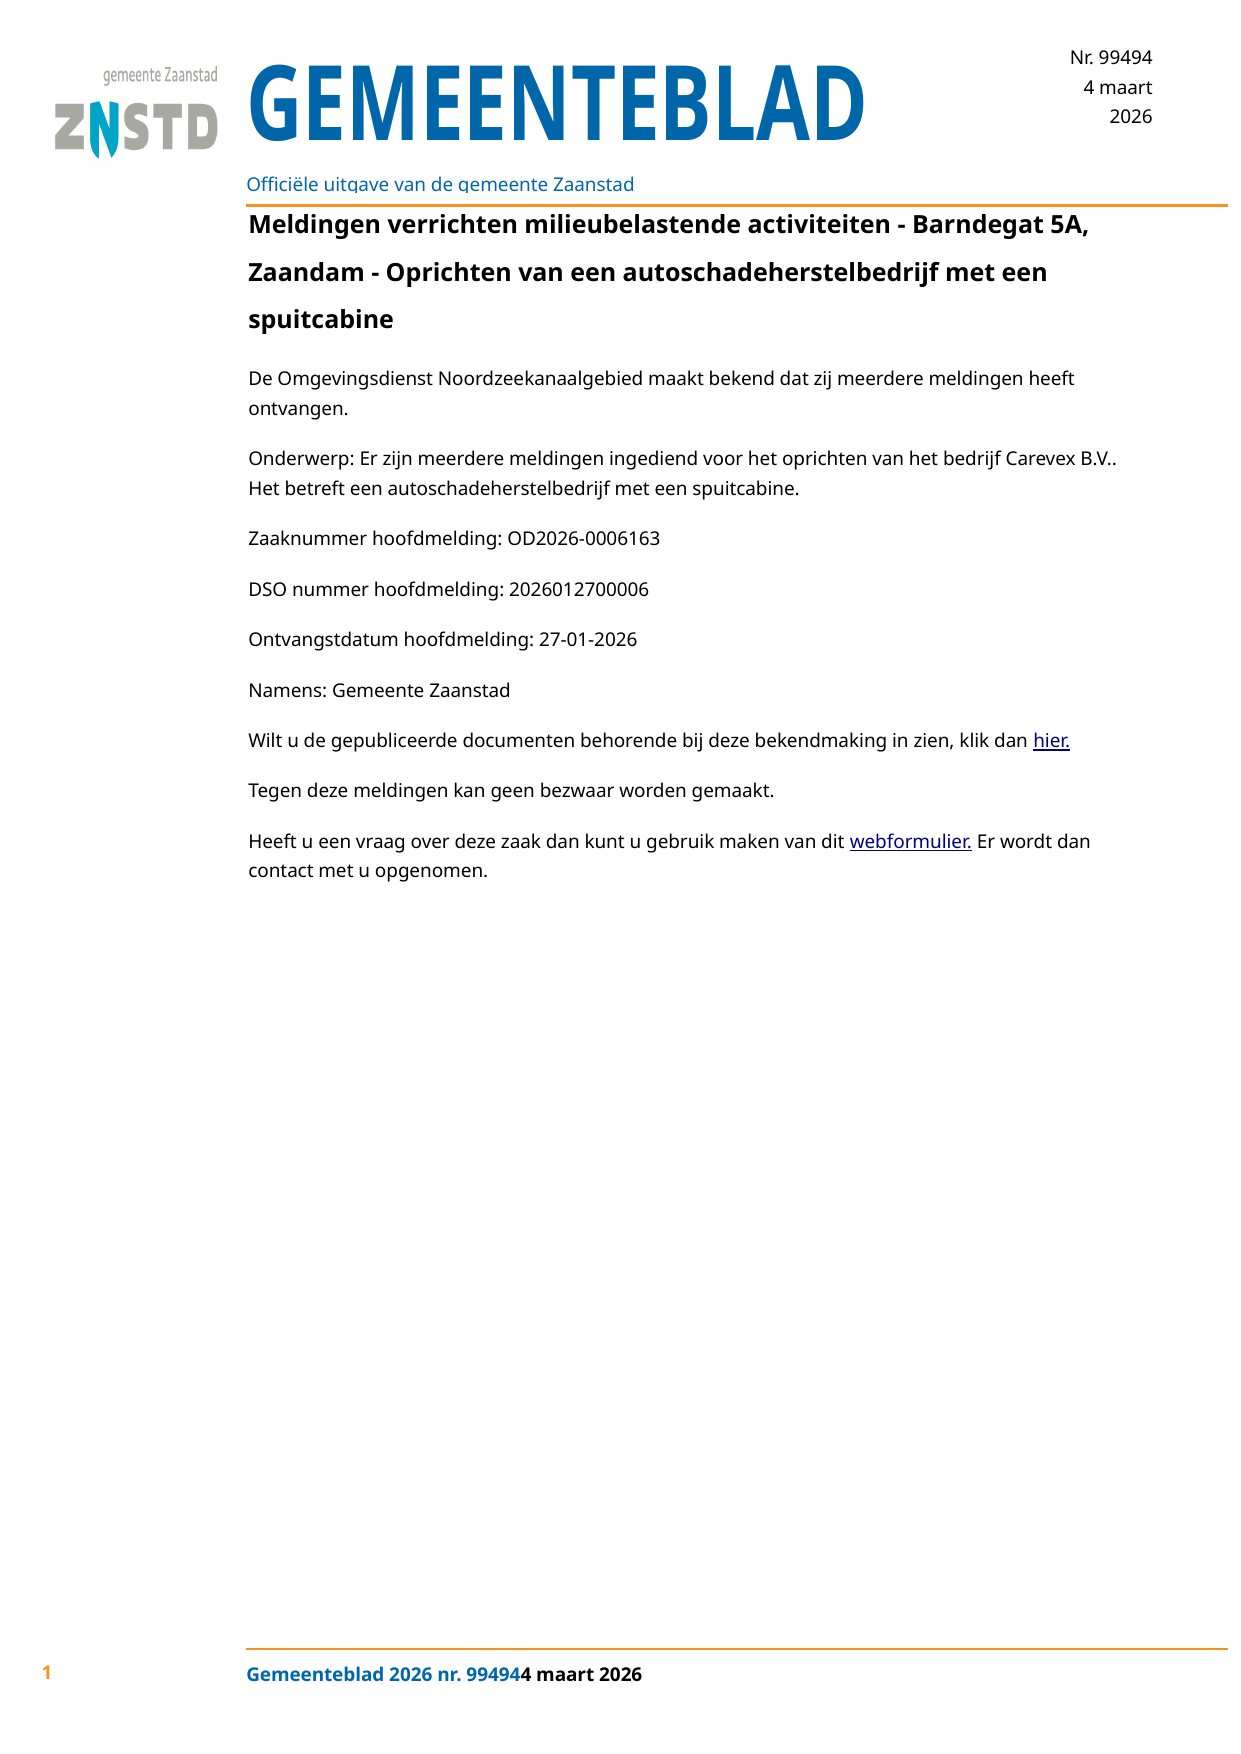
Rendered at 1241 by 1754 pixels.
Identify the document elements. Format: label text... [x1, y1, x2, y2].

text Heeft u een vraag over deze zaak dan kunt u gebruik maken van dit webformulier. Er wordt dan contact met u opgenomen. [248, 828, 1152, 883]
text Tegen deze meldingen kan geen bezwaar worden gemaakt. [248, 778, 1152, 803]
picture [41, 47, 231, 172]
text Wilt u de gepubliceerde documenten behorende bij deze bekendmaking in zien, klik dan hier. [248, 727, 1152, 753]
text Zaaknummer hoofdmelding: OD2026-0006163 [248, 526, 1152, 551]
text DSO nummer hoofdmelding: 2026012700006 [248, 576, 1152, 602]
text De Omgevingsdienst Noordzeekanaalgebied maakt bekend dat zij meerdere meldingen heeft ontvangen. [248, 366, 1152, 421]
text Ontvangstdatum hoofdmelding: 27-01-2026 [248, 626, 1152, 652]
text Meldingen verrichten milieubelastende activiteiten - Barndegat 5A, Zaandam - Oprichten van een autoschadeherstelbedrijf met een spuitcabine [248, 207, 1152, 336]
text Namens: Gemeente Zaanstad [248, 677, 1152, 702]
text Onderwerp: Er zijn meerdere meldingen ingediend voor het oprichten van het bedrijf Carevex B.V.. Het betreft een autoschadeherstelbedrijf met een spuitcabine. [248, 446, 1152, 501]
